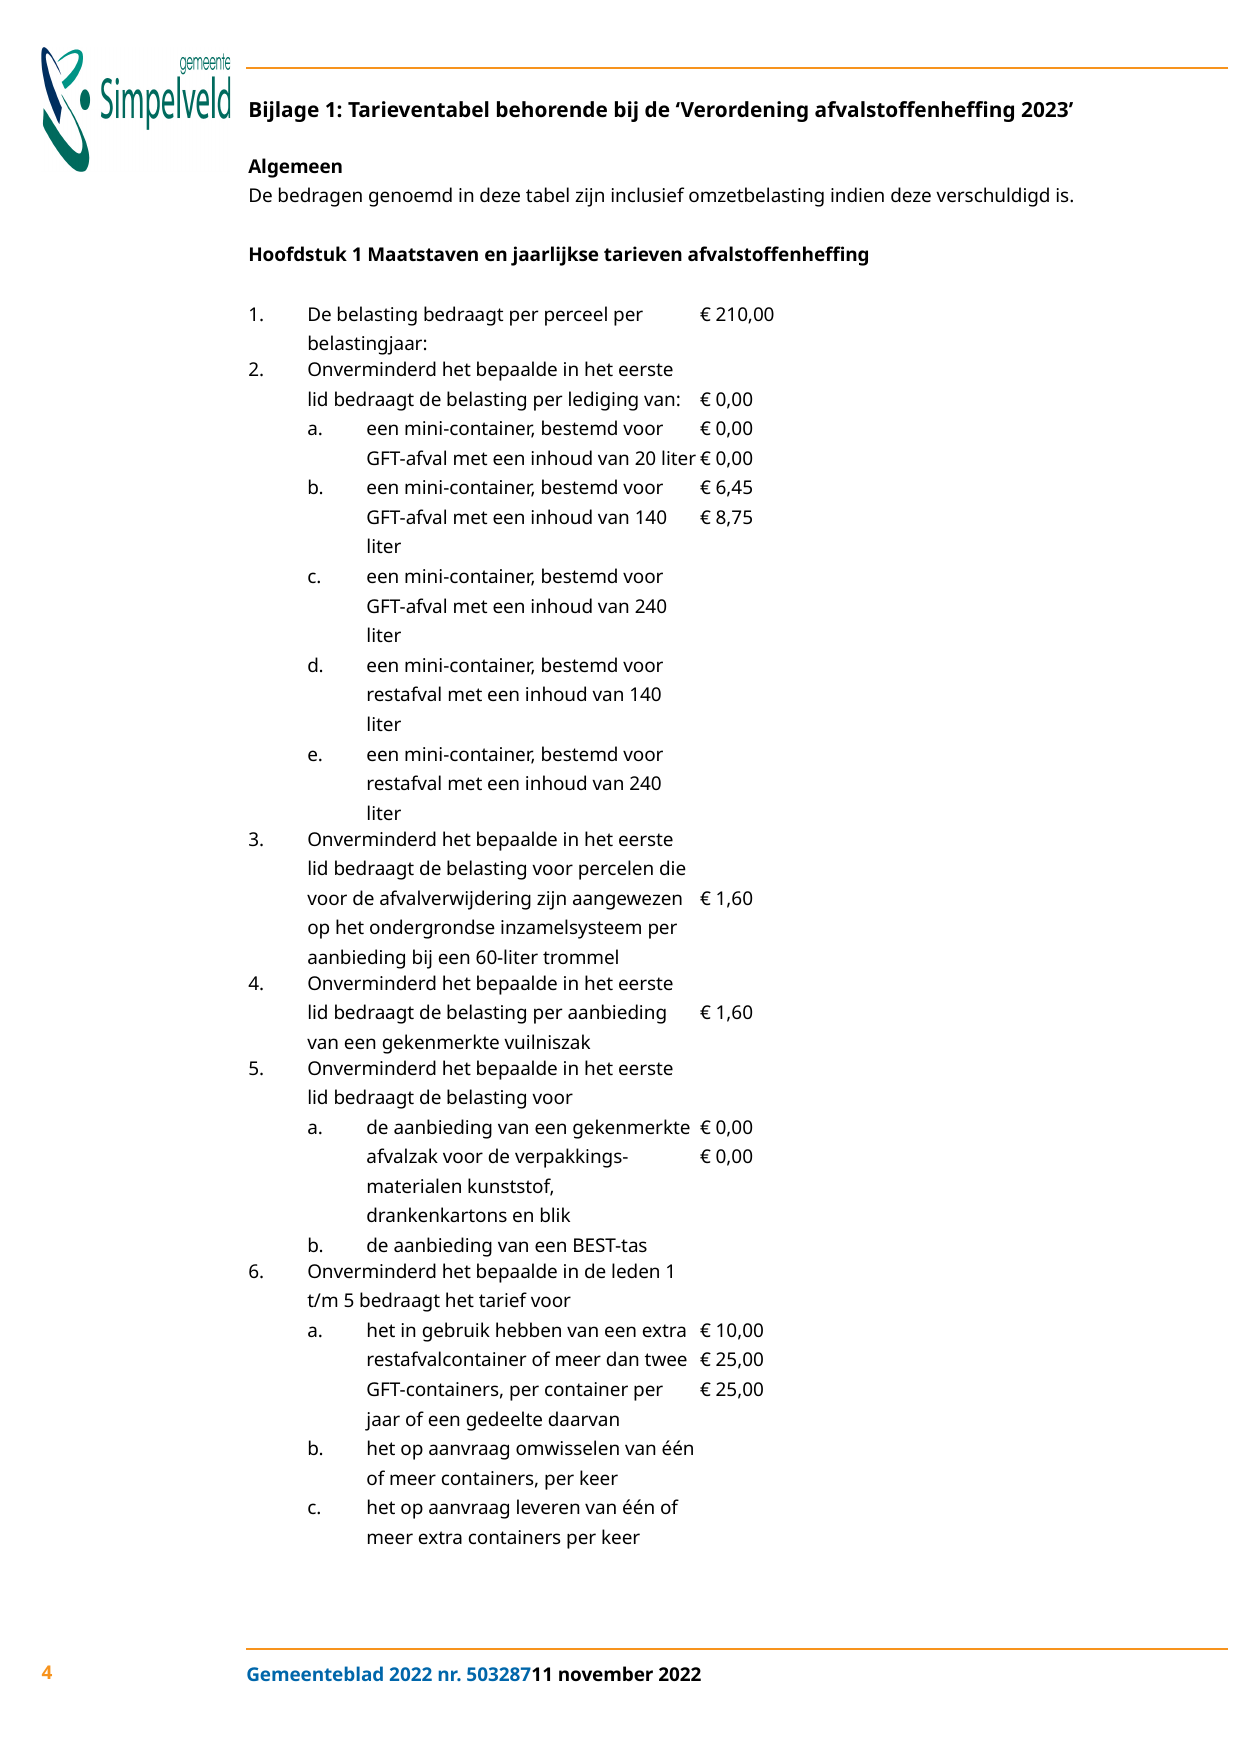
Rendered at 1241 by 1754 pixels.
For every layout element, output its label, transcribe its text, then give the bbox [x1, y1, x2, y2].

table_header € 210,00 [700, 301, 1152, 356]
text Algemeen [248, 153, 1152, 179]
table_cell Onverminderd het bepaalde in het eerste lid bedraagt de belasting per aanbieding van een gekenmerkte vuilniszak [248, 970, 700, 1055]
table_cell € 1,60 [700, 826, 1152, 970]
text Bijlage 1: Tarieventabel behorende bij de ‘Verordening afvalstoffenheffing 2023’ [248, 95, 1152, 123]
table_cell € 0,00 € 0,00 [700, 1055, 1152, 1258]
text Hoofdstuk 1 Maatstaven en jaarlijkse tarieven afvalstoffenheffing [248, 242, 1152, 267]
table_cell Onverminderd het bepaalde in het eerste lid bedraagt de belasting voor de aanbieding van een gekenmerkte afvalzak voor de verpakkings-materialen kunststof, drankenkartons en blik de aanbieding van een BEST-tas [248, 1055, 700, 1258]
table_cell € 0,00 € 0,00 € 0,00 € 6,45 € 8,75 [700, 356, 1152, 826]
text De bedragen genoemd in deze tabel zijn inclusief omzetbelasting indien deze verschuldigd is. [248, 182, 1152, 208]
picture [41, 47, 231, 172]
table_header De belasting bedraagt per perceel per belastingjaar: [248, 301, 700, 356]
table_cell € 10,00 € 25,00 € 25,00 [700, 1258, 1152, 1550]
table_cell € 1,60 [700, 970, 1152, 1055]
table_cell Onverminderd het bepaalde in de leden 1 t/m 5 bedraagt het tarief voor het in gebruik hebben van een extra restafvalcontainer of meer dan twee GFT-containers, per container per jaar of een gedeelte daarvan het op aanvraag omwisselen van één of meer containers, per keer het op aanvraag leveren van één of meer extra containers per keer [248, 1258, 700, 1550]
table_cell Onverminderd het bepaalde in het eerste lid bedraagt de belasting per lediging van: een mini-container, bestemd voor GFT-afval met een inhoud van 20 liter een mini-container, bestemd voor GFT-afval met een inhoud van 140 liter een mini-container, bestemd voor GFT-afval met een inhoud van 240 liter een mini-container, bestemd voor restafval met een inhoud van 140 liter een mini-container, bestemd voor restafval met een inhoud van 240 liter [248, 356, 700, 826]
table_cell Onverminderd het bepaalde in het eerste lid bedraagt de belasting voor percelen die voor de afvalverwijdering zijn aangewezen op het ondergrondse inzamelsysteem per aanbieding bij een 60-liter trommel [248, 826, 700, 970]
